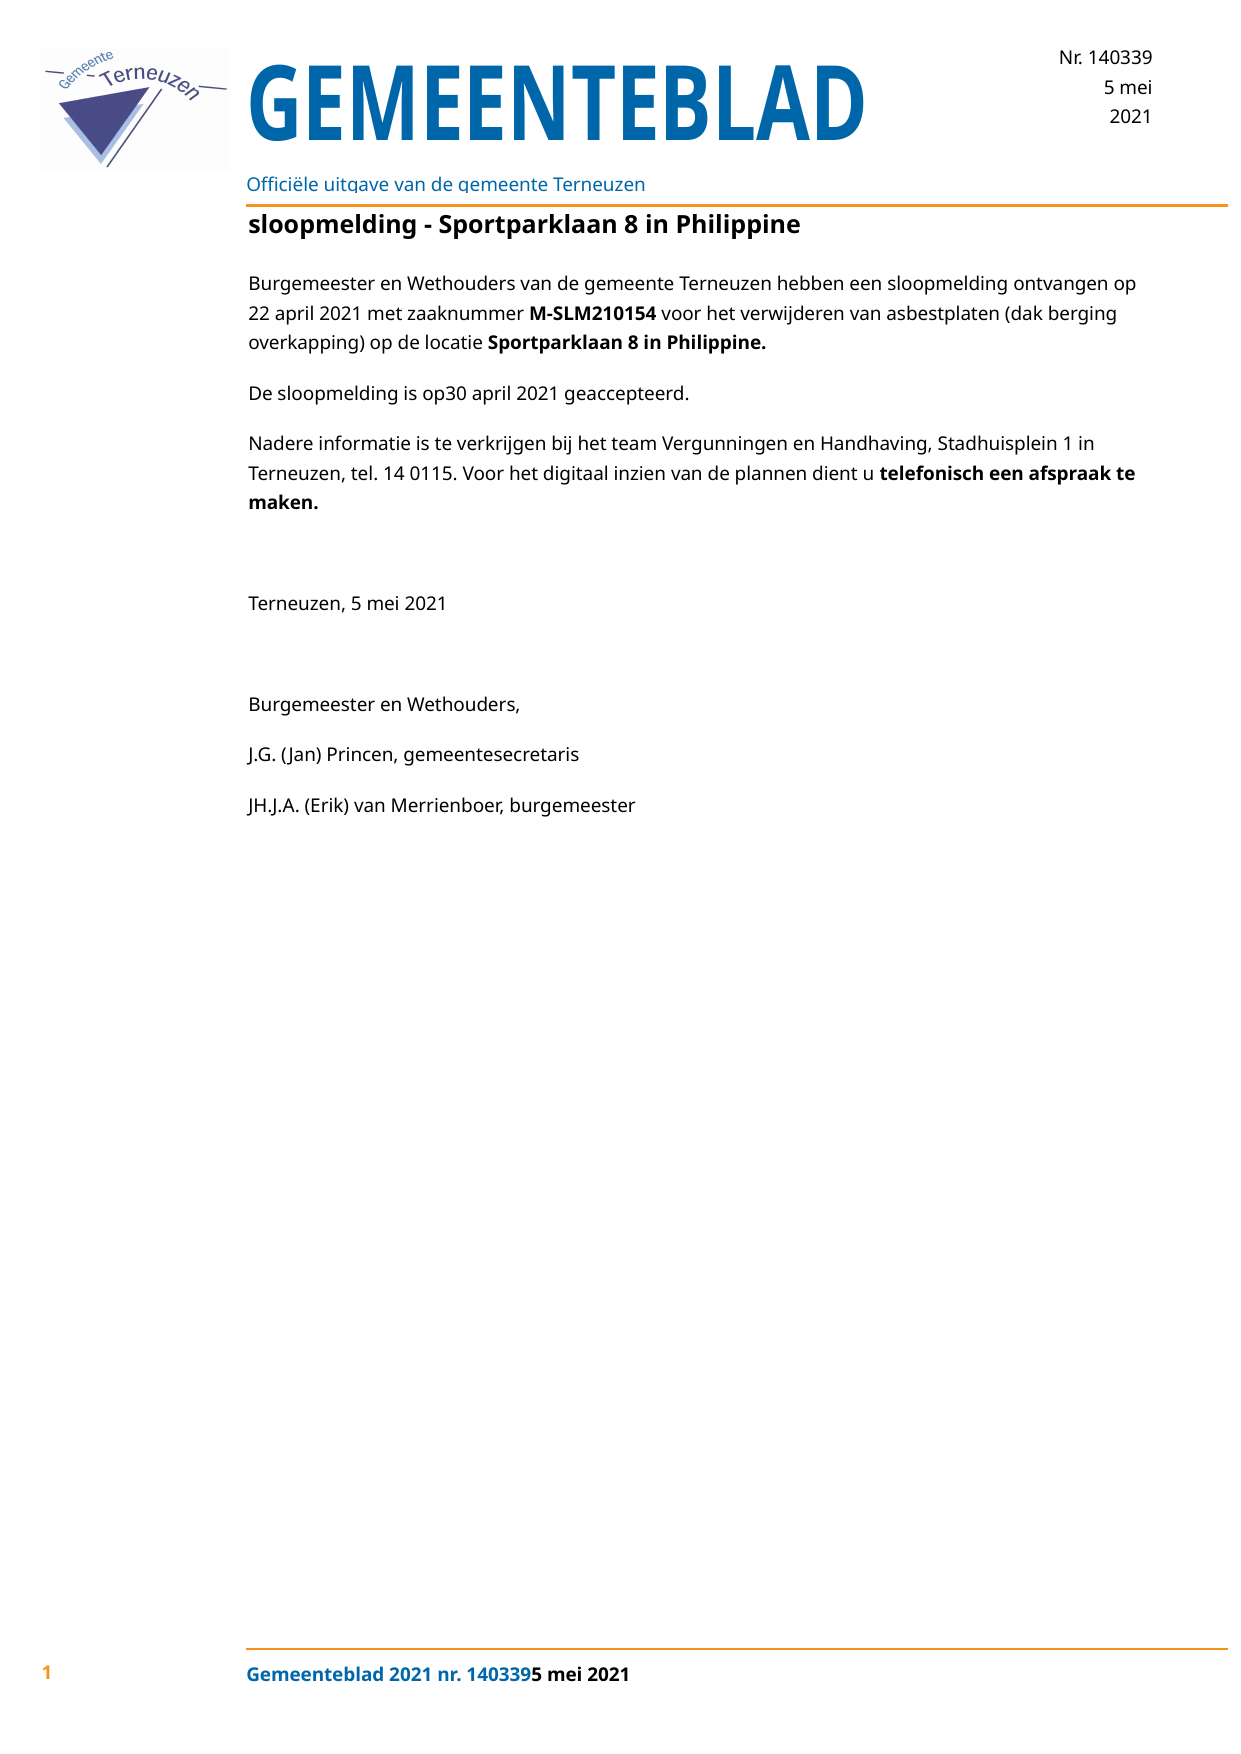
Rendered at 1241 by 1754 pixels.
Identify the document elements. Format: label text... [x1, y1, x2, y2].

text Nadere informatie is te verkrijgen bij het team Vergunningen en Handhaving, Stadhuisplein 1 in Terneuzen, tel. 14 0115. Voor het digitaal inzien van de plannen dient u telefonisch een afspraak te maken. [248, 430, 1152, 515]
text De sloopmelding is op30 april 2021 geaccepteerd. [248, 380, 1152, 406]
text Burgemeester en Wethouders, [248, 691, 1152, 717]
text JH.J.A. (Erik) van Merrienboer, burgemeester [248, 792, 1152, 818]
text J.G. (Jan) Princen, gemeentesecretaris [248, 742, 1152, 767]
text sloopmelding - Sportparklaan 8 in Philippine [248, 207, 1152, 241]
picture [41, 47, 231, 172]
text Terneuzen, 5 mei 2021 [248, 590, 1152, 616]
text Burgemeester en Wethouders van de gemeente Terneuzen hebben een sloopmelding ontvangen op 22 april 2021 met zaaknummer M-SLM210154 voor het verwijderen van asbestplaten (dak berging overkapping) op de locatie Sportparklaan 8 in Philippine. [248, 270, 1152, 355]
